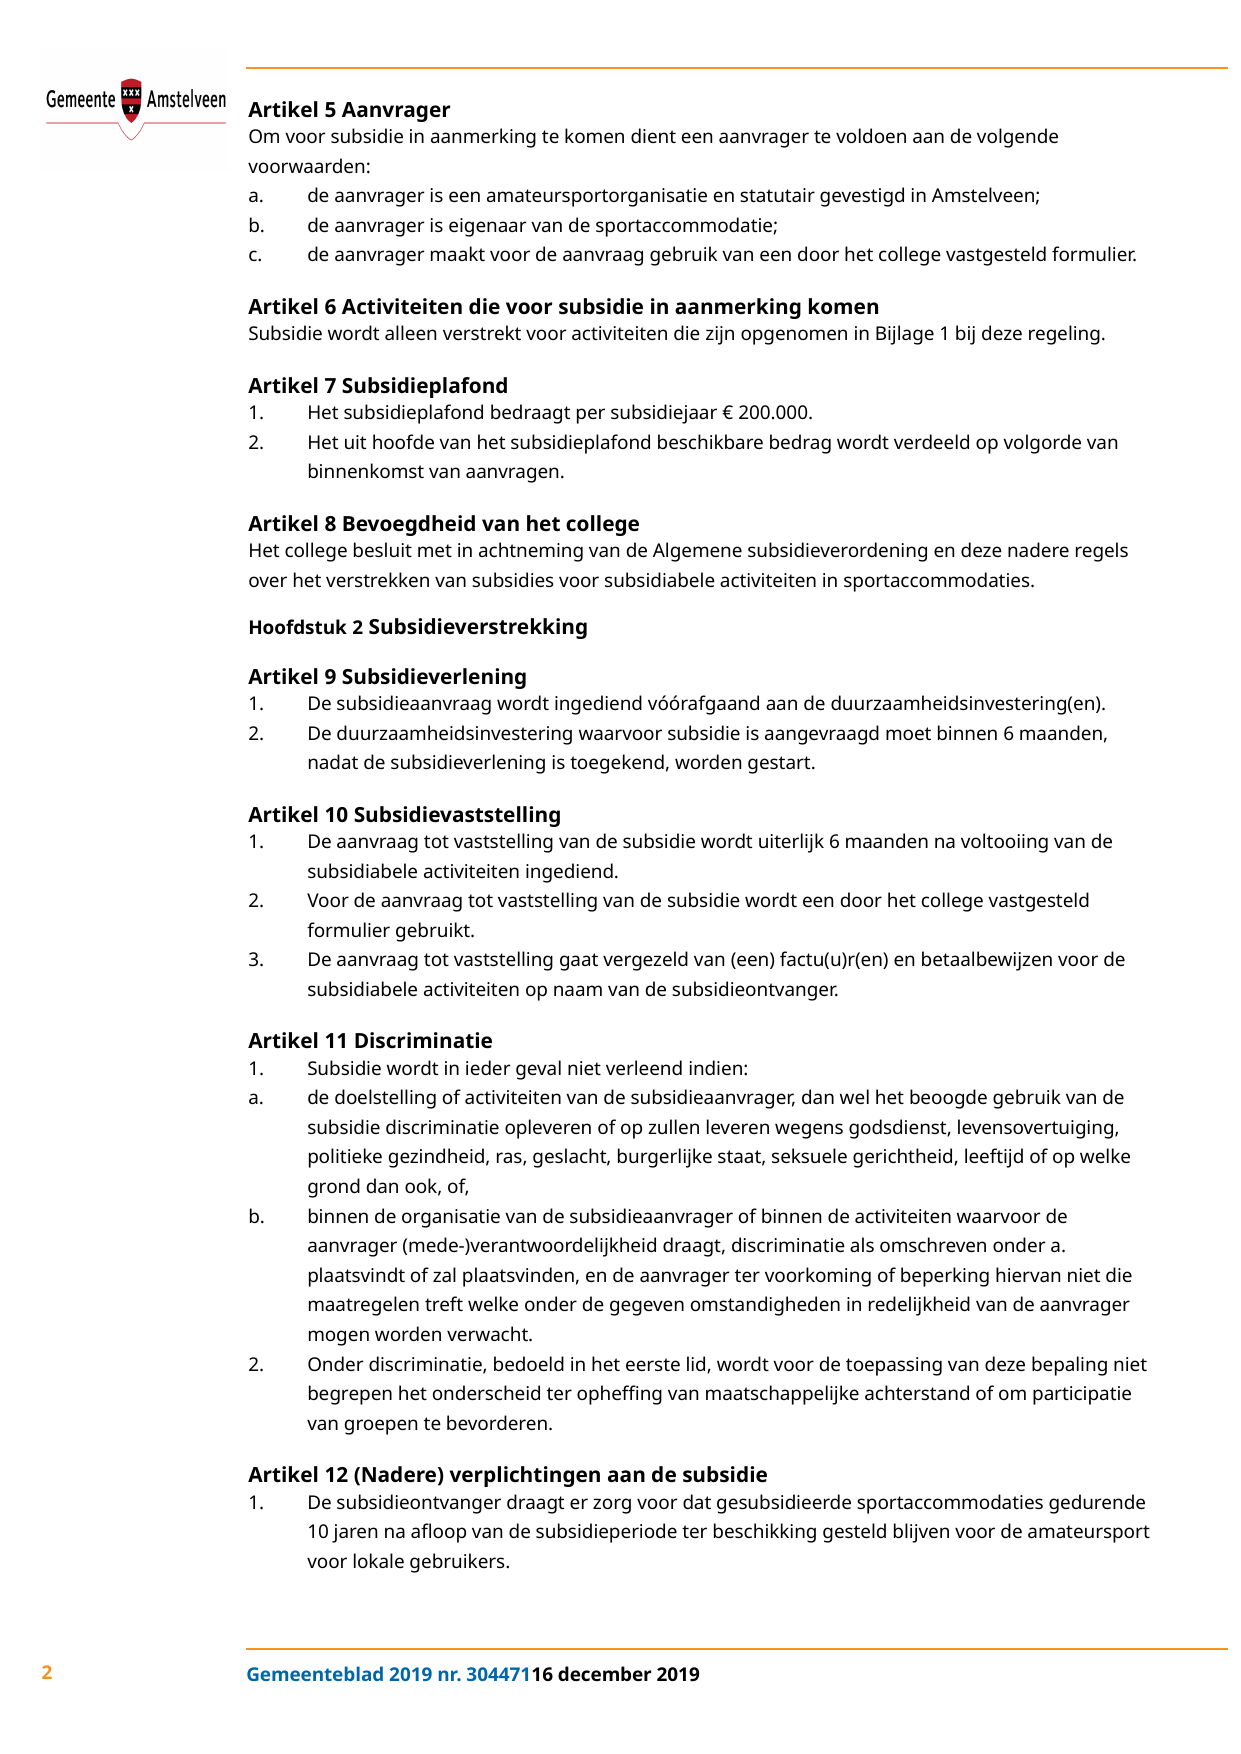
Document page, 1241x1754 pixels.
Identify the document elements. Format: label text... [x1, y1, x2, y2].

list Onder discriminatie, bedoeld in het eerste lid, wordt voor de toepassing van deze bepaling niet begrepen het onderscheid ter opheffing van maatschappelijke achterstand of om participatie van groepen te bevorderen. [248, 1351, 1152, 1436]
text Artikel 6 Activiteiten die voor subsidie in aanmerking komen [248, 292, 1152, 320]
text Artikel 7 Subsidieplafond [248, 371, 1152, 399]
list Subsidie wordt in ieder geval niet verleend indien: [248, 1055, 1152, 1081]
list Het subsidieplafond bedraagt per subsidiejaar € 200.000. [248, 399, 1152, 425]
picture [41, 47, 231, 172]
list De aanvraag tot vaststelling van de subsidie wordt uiterlijk 6 maanden na voltooiing van de subsidiabele activiteiten ingediend. [248, 828, 1152, 883]
list Voor de aanvraag tot vaststelling van de subsidie wordt een door het college vastgesteld formulier gebruikt. [248, 887, 1152, 943]
text Artikel 12 (Nadere) verplichtingen aan de subsidie [248, 1460, 1152, 1489]
list de aanvrager is eigenaar van de sportaccommodatie; [248, 212, 1152, 238]
list de aanvrager is een amateursportorganisatie en statutair gevestigd in Amstelveen; [248, 182, 1152, 208]
text Artikel 10 Subsidievaststelling [248, 800, 1152, 828]
text Artikel 9 Subsidieverlening [248, 662, 1152, 690]
text Artikel 11 Discriminatie [248, 1027, 1152, 1055]
text Hoofdstuk 2 Subsidieverstrekking [248, 612, 1152, 641]
text Subsidie wordt alleen verstrekt voor activiteiten die zijn opgenomen in Bijlage 1 bij deze regeling. [248, 320, 1152, 346]
list De subsidieaanvraag wordt ingediend vóórafgaand aan de duurzaamheidsinvestering(en). [248, 690, 1152, 716]
text Artikel 5 Aanvrager [248, 95, 1152, 123]
list De aanvraag tot vaststelling gaat vergezeld van (een) factu(u)r(en) en betaalbewijzen voor de subsidiabele activiteiten op naam van de subsidieontvanger. [248, 947, 1152, 1002]
text Het college besluit met in achtneming van de Algemene subsidieverordening en deze nadere regels over het verstrekken van subsidies voor subsidiabele activiteiten in sportaccommodaties. [248, 537, 1152, 593]
list De subsidieontvanger draagt er zorg voor dat gesubsidieerde sportaccommodaties gedurende 10 jaren na afloop van de subsidieperiode ter beschikking gesteld blijven voor de amateursport voor lokale gebruikers. [248, 1489, 1152, 1574]
list Het uit hoofde van het subsidieplafond beschikbare bedrag wordt verdeeld op volgorde van binnenkomst van aanvragen. [248, 429, 1152, 484]
list de aanvrager maakt voor de aanvraag gebruik van een door het college vastgesteld formulier. [248, 242, 1152, 267]
list binnen de organisatie van de subsidieaanvrager of binnen de activiteiten waarvoor de aanvrager (mede-)verantwoordelijkheid draagt, discriminatie als omschreven onder a. plaatsvindt of zal plaatsvinden, en de aanvrager ter voorkoming of beperking hiervan niet die maatregelen treft welke onder de gegeven omstandigheden in redelijkheid van de aanvrager mogen worden verwacht. [248, 1203, 1152, 1347]
text Om voor subsidie in aanmerking te komen dient een aanvrager te voldoen aan de volgende voorwaarden: [248, 123, 1152, 178]
list de doelstelling of activiteiten van de subsidieaanvrager, dan wel het beoogde gebruik van de subsidie discriminatie opleveren of op zullen leveren wegens godsdienst, levensovertuiging, politieke gezindheid, ras, geslacht, burgerlijke staat, seksuele gerichtheid, leeftijd of op welke grond dan ook, of, [248, 1084, 1152, 1199]
text Artikel 8 Bevoegdheid van het college [248, 509, 1152, 537]
list De duurzaamheidsinvestering waarvoor subsidie is aangevraagd moet binnen 6 maanden, nadat de subsidieverlening is toegekend, worden gestart. [248, 720, 1152, 775]
